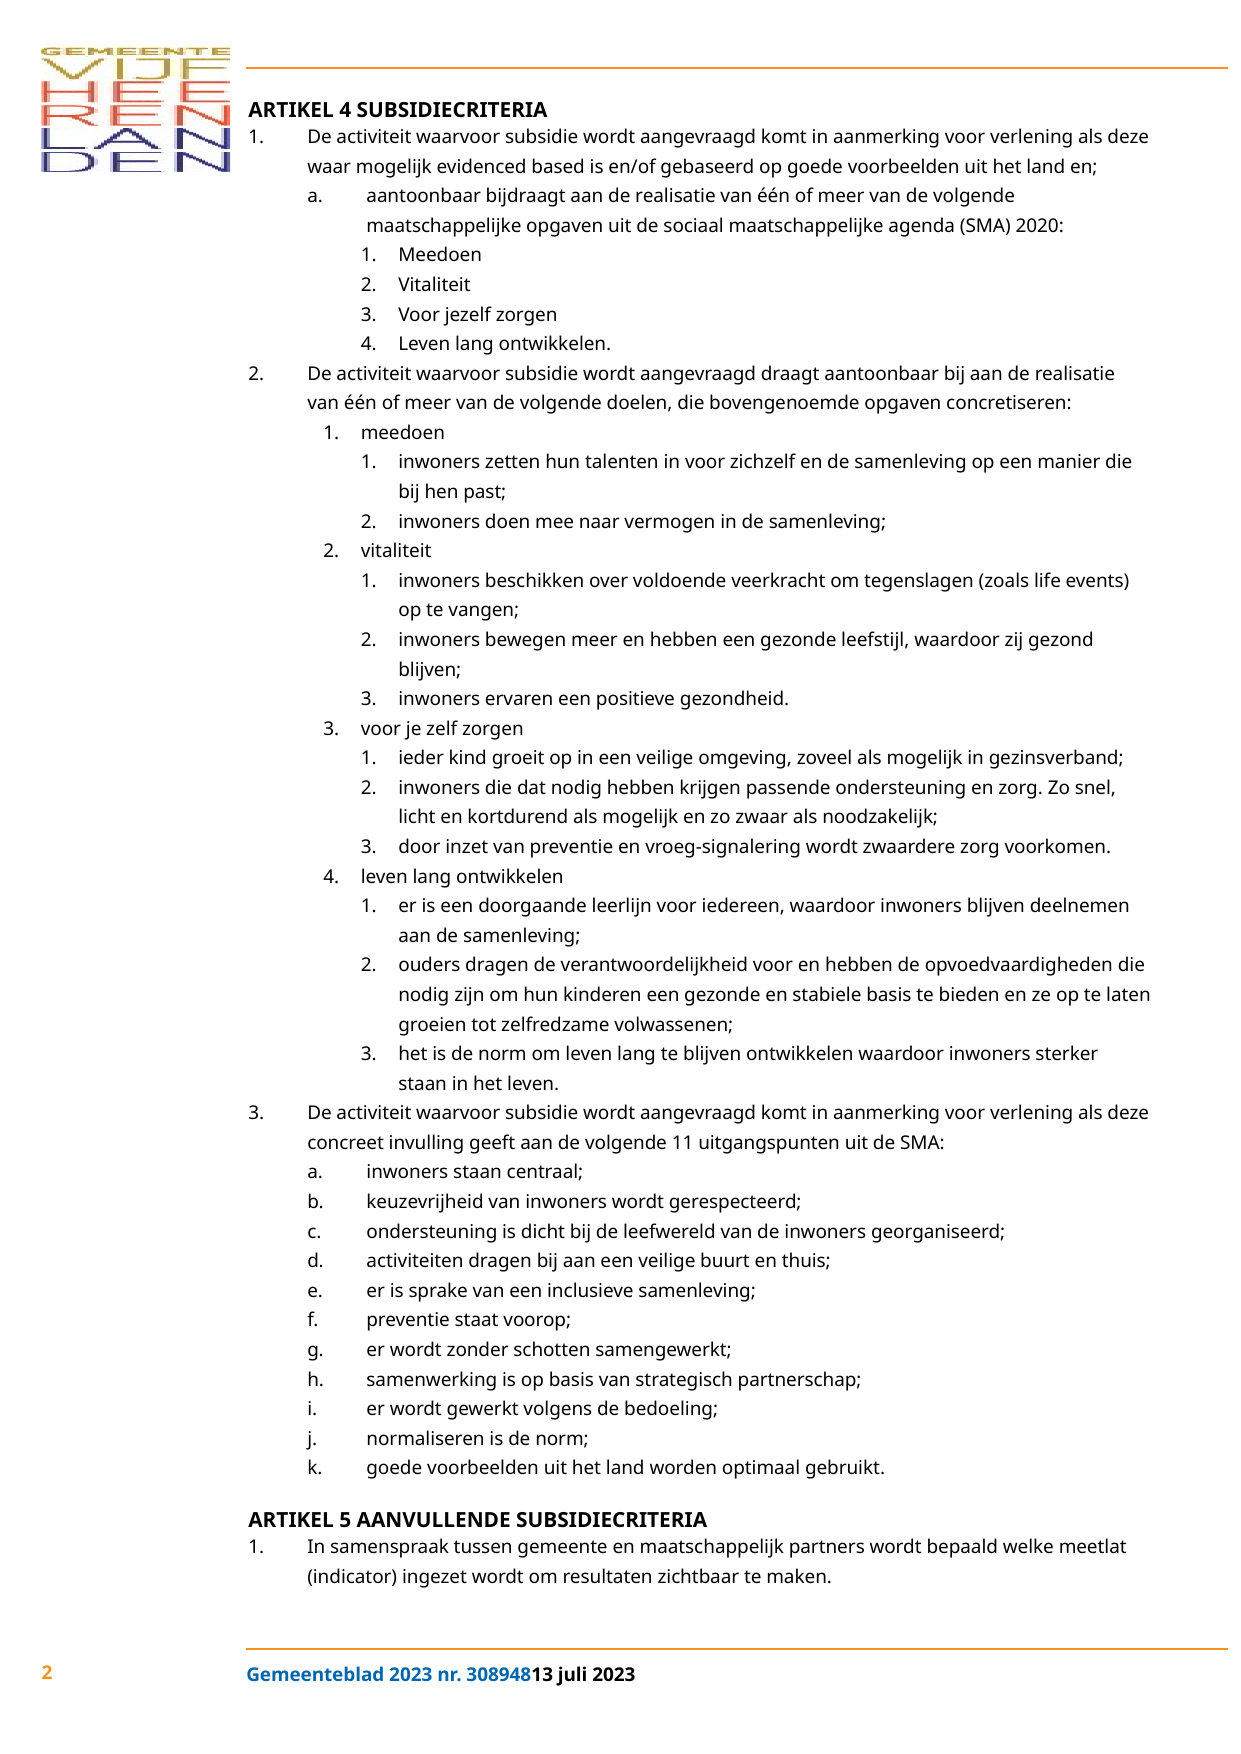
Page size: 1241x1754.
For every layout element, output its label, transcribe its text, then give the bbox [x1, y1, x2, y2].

list De activiteit waarvoor subsidie wordt aangevraagd komt in aanmerking voor verlening als deze waar mogelijk evidenced based is en/of gebaseerd op goede voorbeelden uit het land en; [248, 123, 1152, 178]
list meedoen [323, 419, 1152, 445]
list Leven lang ontwikkelen. [361, 330, 1152, 356]
list De activiteit waarvoor subsidie wordt aangevraagd draagt aantoonbaar bij aan de realisatie van één of meer van de volgende doelen, die bovengenoemde opgaven concretiseren: [248, 360, 1152, 415]
list er wordt zonder schotten samengewerkt; [307, 1336, 1152, 1362]
list inwoners bewegen meer en hebben een gezonde leefstijl, waardoor zij gezond blijven; [361, 626, 1152, 681]
list inwoners beschikken over voldoende veerkracht om tegenslagen (zoals life events) op te vangen; [361, 567, 1152, 622]
list Vitaliteit [361, 271, 1152, 297]
list voor je zelf zorgen [323, 715, 1152, 741]
list Voor jezelf zorgen [361, 301, 1152, 326]
list inwoners die dat nodig hebben krijgen passende ondersteuning en zorg. Zo snel, licht en kortdurend als mogelijk en zo zwaar als noodzakelijk; [361, 774, 1152, 829]
list goede voorbeelden uit het land worden optimaal gebruikt. [307, 1454, 1152, 1480]
list inwoners ervaren een positieve gezondheid. [361, 685, 1152, 711]
list De activiteit waarvoor subsidie wordt aangevraagd komt in aanmerking voor verlening als deze concreet invulling geeft aan de volgende 11 uitgangspunten uit de SMA: [248, 1099, 1152, 1155]
list activiteiten dragen bij aan een veilige buurt en thuis; [307, 1247, 1152, 1273]
list samenwerking is op basis van strategisch partnerschap; [307, 1366, 1152, 1391]
list het is de norm om leven lang te blijven ontwikkelen waardoor inwoners sterker staan in het leven. [361, 1040, 1152, 1096]
list Meedoen [361, 242, 1152, 267]
picture [41, 47, 231, 172]
list normaliseren is de norm; [307, 1425, 1152, 1451]
list inwoners doen mee naar vermogen in de samenleving; [361, 508, 1152, 533]
list vitaliteit [323, 537, 1152, 563]
list er wordt gewerkt volgens de bedoeling; [307, 1395, 1152, 1421]
list leven lang ontwikkelen [323, 863, 1152, 888]
list inwoners zetten hun talenten in voor zichzelf en de samenleving op een manier die bij hen past; [361, 449, 1152, 504]
list preventie staat voorop; [307, 1307, 1152, 1332]
list keuzevrijheid van inwoners wordt gerespecteerd; [307, 1188, 1152, 1214]
list door inzet van preventie en vroeg-signalering wordt zwaardere zorg voorkomen. [361, 833, 1152, 859]
list ondersteuning is dicht bij de leefwereld van de inwoners georganiseerd; [307, 1218, 1152, 1243]
list inwoners staan centraal; [307, 1159, 1152, 1184]
text ARTIKEL 4 SUBSIDIECRITERIA [248, 95, 1152, 123]
list ouders dragen de verantwoordelijkheid voor en hebben de opvoedvaardigheden die nodig zijn om hun kinderen een gezonde en stabiele basis te bieden en ze op te laten groeien tot zelfredzame volwassenen; [361, 952, 1152, 1036]
list aantoonbaar bijdraagt aan de realisatie van één of meer van de volgende maatschappelijke opgaven uit de sociaal maatschappelijke agenda (SMA) 2020: [307, 182, 1152, 238]
list er is een doorgaande leerlijn voor iedereen, waardoor inwoners blijven deelnemen aan de samenleving; [361, 892, 1152, 948]
text ARTIKEL 5 AANVULLENDE SUBSIDIECRITERIA [248, 1505, 1152, 1533]
list In samenspraak tussen gemeente en maatschappelijk partners wordt bepaald welke meetlat (indicator) ingezet wordt om resultaten zichtbaar te maken. [248, 1533, 1152, 1589]
list ieder kind groeit op in een veilige omgeving, zoveel als mogelijk in gezinsverband; [361, 744, 1152, 770]
list er is sprake van een inclusieve samenleving; [307, 1277, 1152, 1303]
